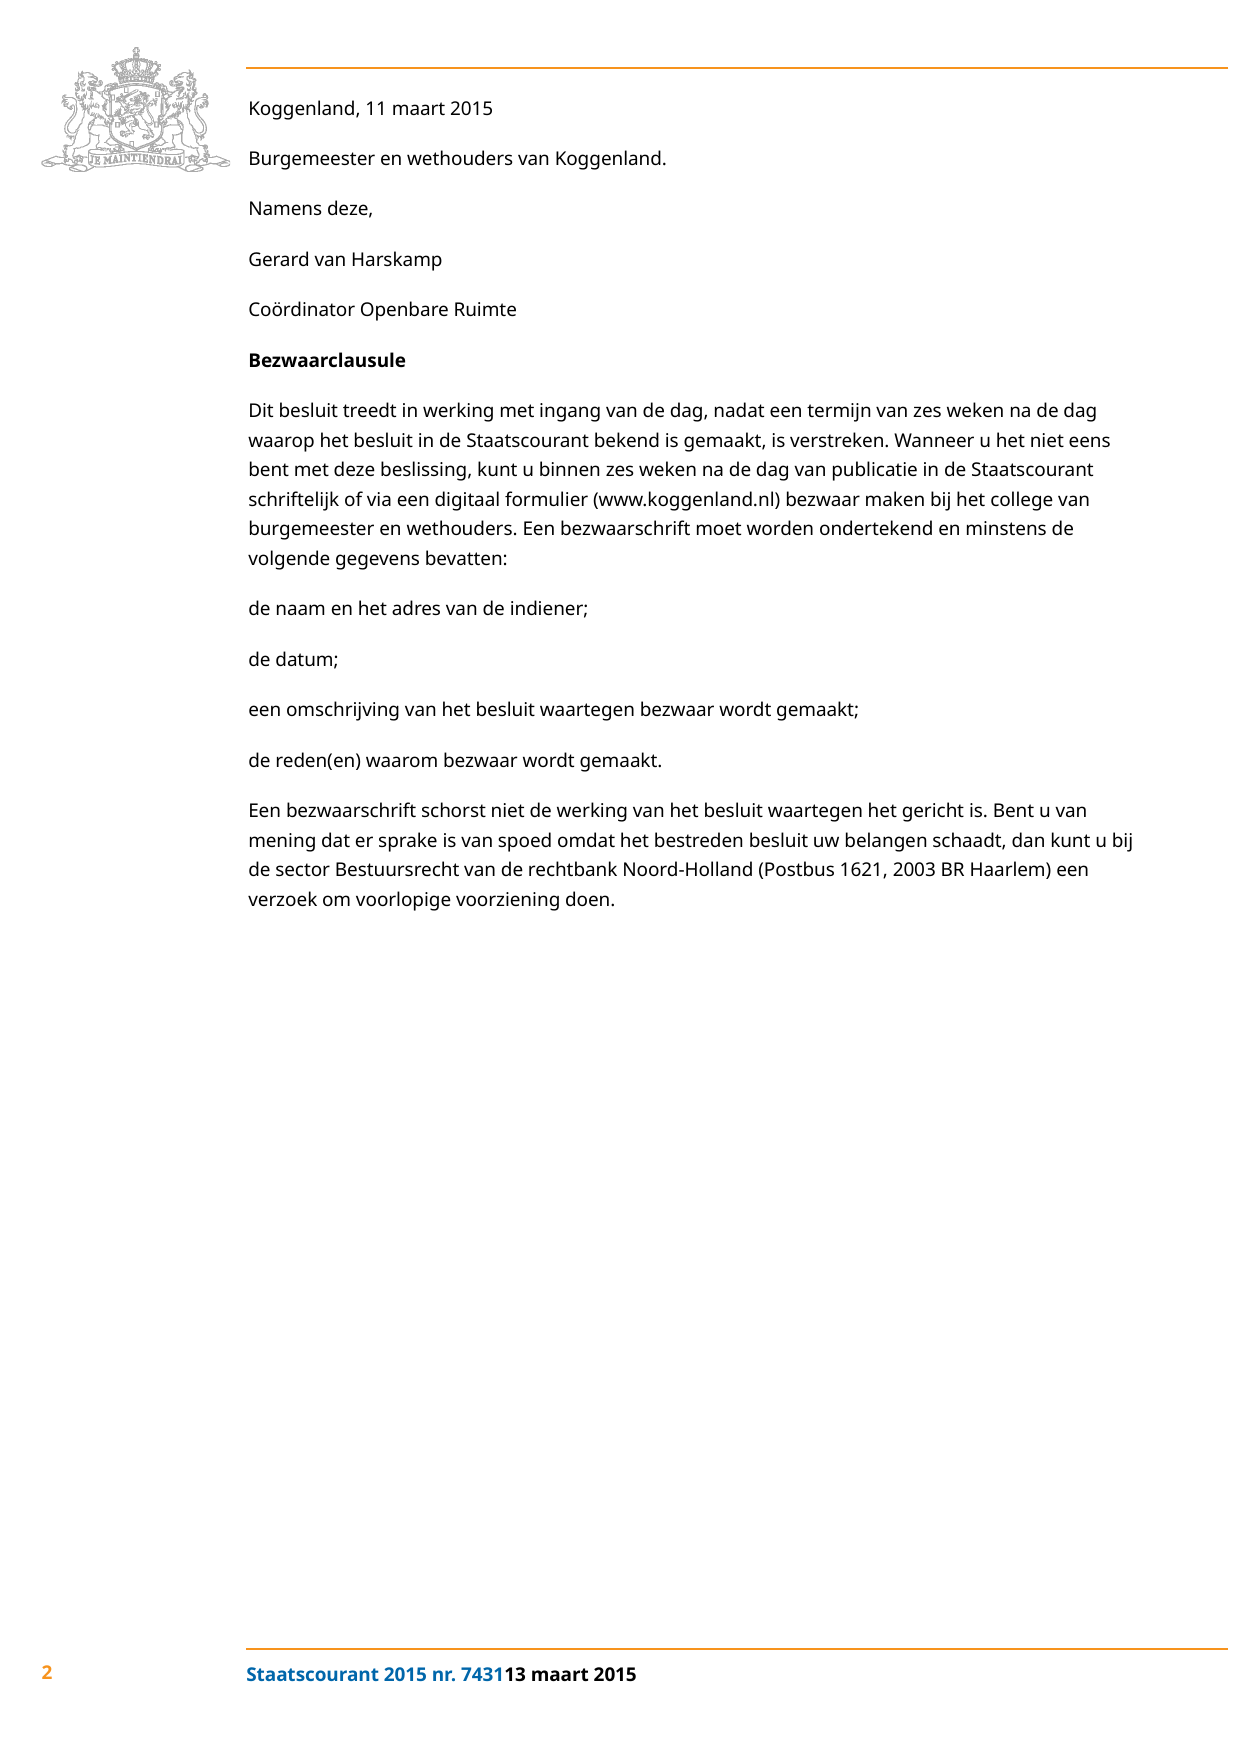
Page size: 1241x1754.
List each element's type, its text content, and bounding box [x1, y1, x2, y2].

text de reden(en) waarom bezwaar wordt gemaakt. [248, 747, 1152, 773]
text Namens deze, [248, 196, 1152, 221]
text Een bezwaarschrift schorst niet de werking van het besluit waartegen het gericht is. Bent u van mening dat er sprake is van spoed omdat het bestreden besluit uw belangen schaadt, dan kunt u bij de sector Bestuursrecht van de rechtbank Noord-Holland (Postbus 1621, 2003 BR Haarlem) een verzoek om voorlopige voorziening doen. [248, 797, 1152, 912]
text Koggenland, 11 maart 2015 [248, 95, 1152, 121]
picture [41, 47, 231, 172]
text de naam en het adres van de indiener; [248, 596, 1152, 621]
text de datum; [248, 646, 1152, 672]
text Coördinator Openbare Ruimte [248, 296, 1152, 322]
text een omschrijving van het besluit waartegen bezwaar wordt gemaakt; [248, 696, 1152, 722]
text Burgemeester en wethouders van Koggenland. [248, 145, 1152, 171]
text Dit besluit treedt in werking met ingang van de dag, nadat een termijn van zes weken na de dag waarop het besluit in de Staatscourant bekend is gemaakt, is verstreken. Wanneer u het niet eens bent met deze beslissing, kunt u binnen zes weken na de dag van publicatie in de Staatscourant schriftelijk of via een digitaal formulier (www.koggenland.nl) bezwaar maken bij het college van burgemeester en wethouders. Een bezwaarschrift moet worden ondertekend en minstens de volgende gegevens bevatten: [248, 397, 1152, 571]
text Gerard van Harskamp [248, 246, 1152, 272]
text Bezwaarclausule [248, 347, 1152, 373]
